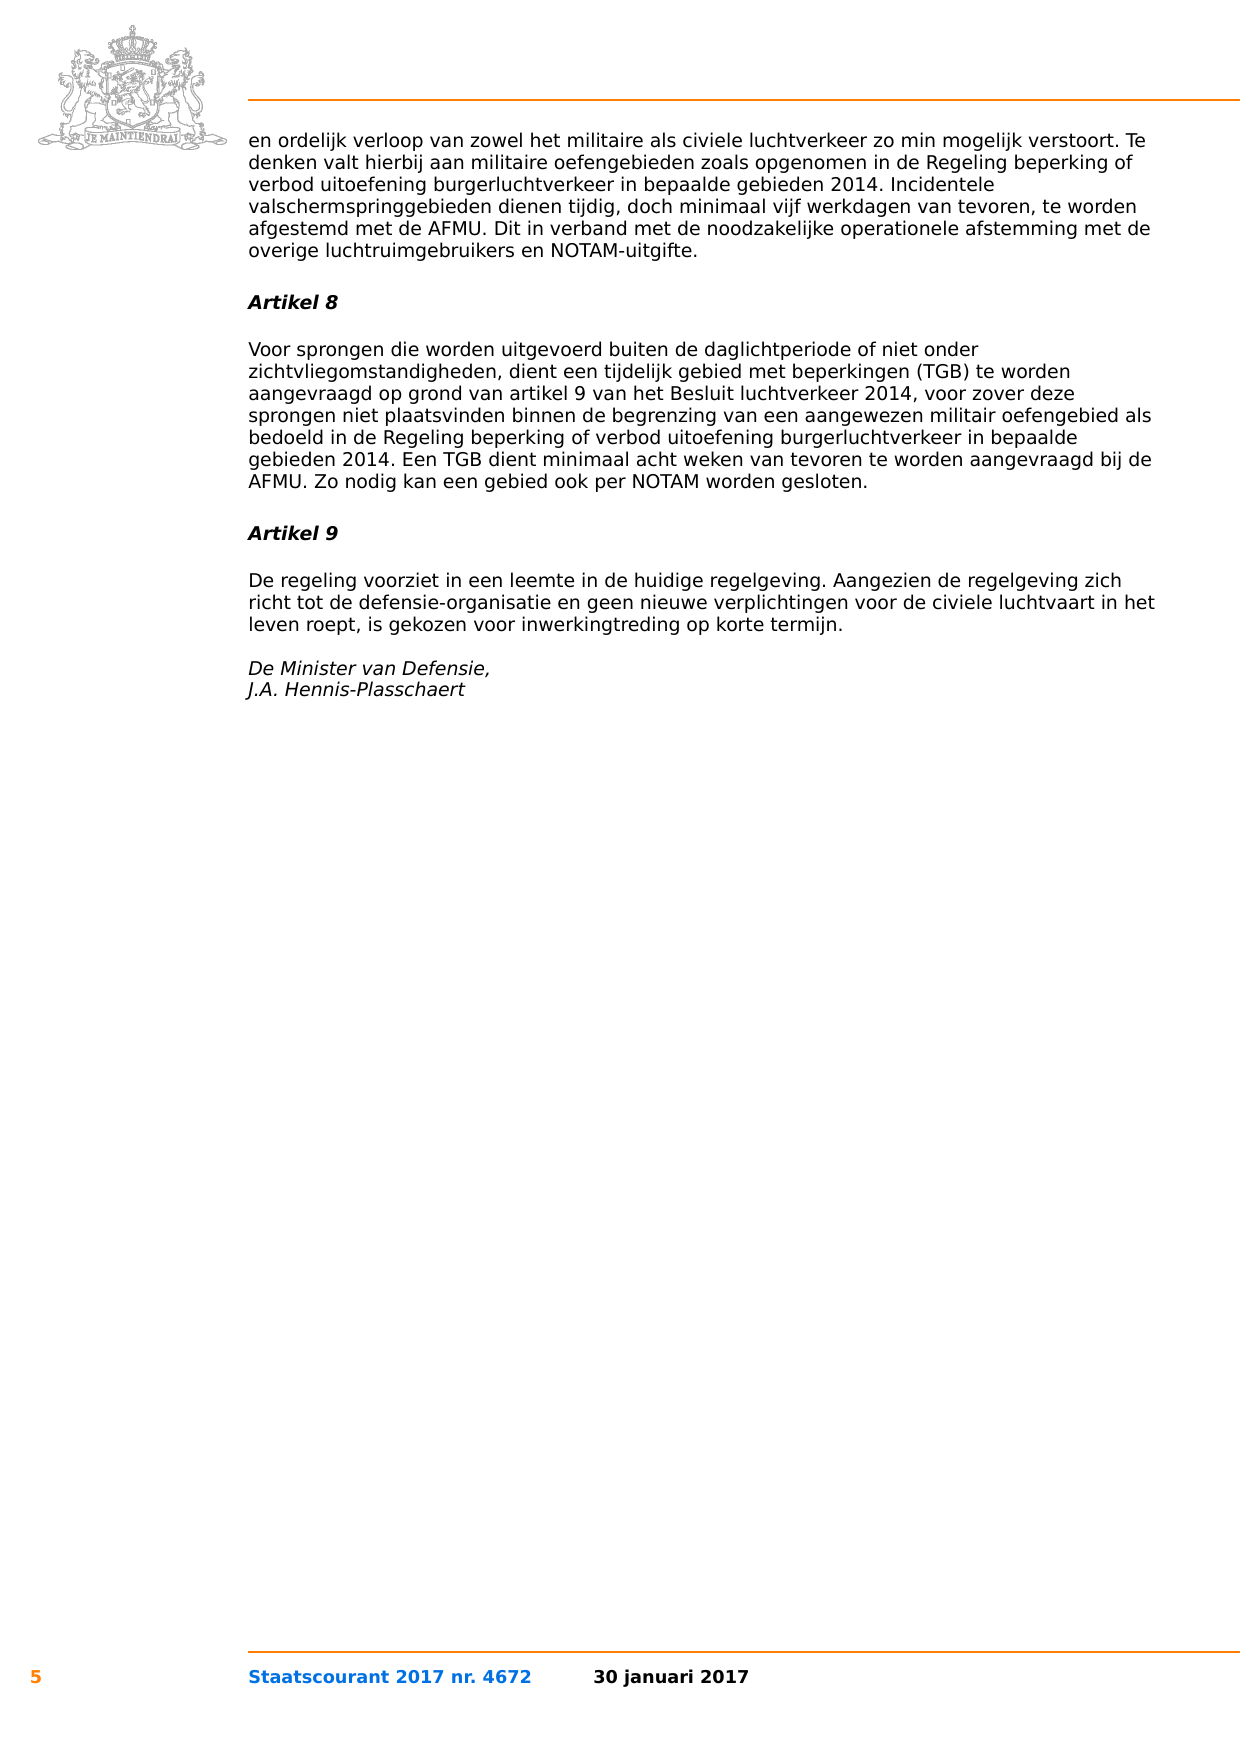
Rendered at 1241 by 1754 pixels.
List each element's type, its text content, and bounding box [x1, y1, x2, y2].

text De Minister van Defensie, J.A. Hennis-Plasschaert [248, 657, 1163, 701]
picture [38, 25, 227, 150]
subtitle Artikel 9 [248, 523, 1163, 544]
text en ordelijk verloop van zowel het militaire als civiele luchtverkeer zo min mogelijk verstoort. Te denken valt hierbij aan militaire oefengebieden zoals opgenomen in de Regeling beperking of verbod uitoefening burgerluchtverkeer in bepaalde gebieden 2014. Incidentele valschermspringgebieden dienen tijdig, doch minimaal vijf werkdagen van tevoren, te worden afgestemd met de AFMU. Dit in verband met de noodzakelijke operationele afstemming met de overige luchtruimgebruikers en NOTAM-uitgifte. [248, 130, 1163, 262]
text De regeling voorziet in een leemte in de huidige regelgeving. Aangezien de regelgeving zich richt tot de defensie-organisatie en geen nieuwe verplichtingen voor de civiele luchtvaart in het leven roept, is gekozen voor inwerkingtreding op korte termijn. [248, 569, 1163, 636]
subtitle Artikel 8 [248, 292, 1163, 314]
text Voor sprongen die worden uitgevoerd buiten de daglichtperiode of niet onder zichtvliegomstandigheden, dient een tijdelijk gebied met beperkingen (TGB) te worden aangevraagd op grond van artikel 9 van het Besluit luchtverkeer 2014, voor zover deze sprongen niet plaatsvinden binnen de begrenzing van een aangewezen militair oefengebied als bedoeld in de Regeling beperking of verbod uitoefening burgerluchtverkeer in bepaalde gebieden 2014. Een TGB dient minimaal acht weken van tevoren te worden aangevraagd bij de AFMU. Zo nodig kan een gebied ook per NOTAM worden gesloten. [248, 339, 1163, 493]
